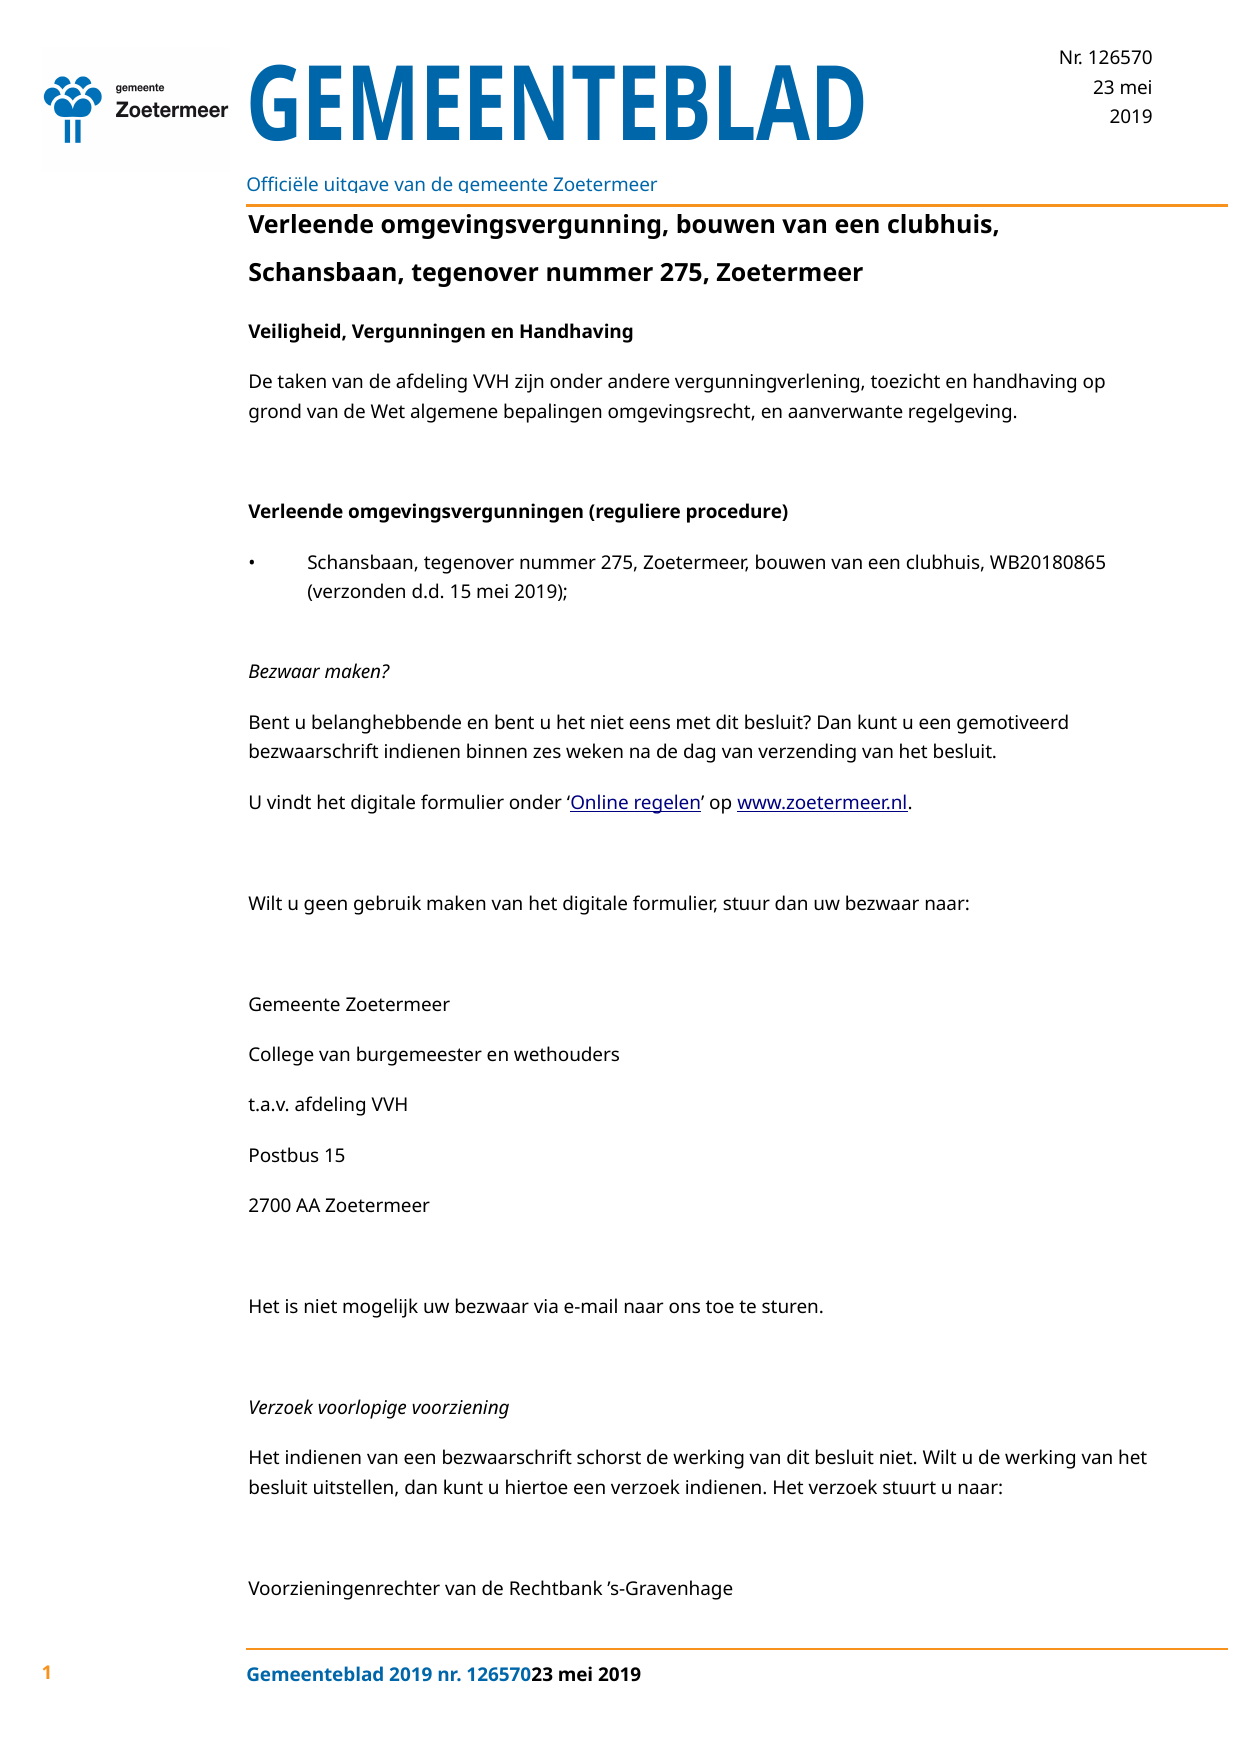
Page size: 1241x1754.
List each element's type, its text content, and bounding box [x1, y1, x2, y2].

text Postbus 15 [248, 1142, 1152, 1168]
text Bezwaar maken? [248, 659, 1152, 684]
text Voorzieningenrechter van de Rechtbank ’s-Gravenhage [248, 1575, 1152, 1601]
text Veiligheid, Vergunningen en Handhaving [248, 318, 1152, 344]
text t.a.v. afdeling VVH [248, 1092, 1152, 1117]
text U vindt het digitale formulier onder ‘Online regelen’ op www.zoetermeer.nl. [248, 789, 1152, 815]
text Bent u belanghebbende en bent u het niet eens met dit besluit? Dan kunt u een gemotiveerd bezwaarschrift indienen binnen zes weken na de dag van verzending van het besluit. [248, 709, 1152, 764]
text Het indienen van een bezwaarschrift schorst de werking van dit besluit niet. Wilt u de werking van het besluit uitstellen, dan kunt u hiertoe een verzoek indienen. Het verzoek stuurt u naar: [248, 1444, 1152, 1500]
text College van burgemeester en wethouders [248, 1041, 1152, 1067]
text Verzoek voorlopige voorziening [248, 1394, 1152, 1420]
text De taken van de afdeling VVH zijn onder andere vergunningverlening, toezicht en handhaving op grond van de Wet algemene bepalingen omgevingsrecht, en aanverwante regelgeving. [248, 368, 1152, 424]
text Wilt u geen gebruik maken van het digitale formulier, stuur dan uw bezwaar naar: [248, 890, 1152, 916]
list Schansbaan, tegenover nummer 275, Zoetermeer, bouwen van een clubhuis, WB20180865 (verzonden d.d. 15 mei 2019); [248, 549, 1152, 604]
text Verleende omgevingsvergunning, bouwen van een clubhuis, Schansbaan, tegenover nummer 275, Zoetermeer [248, 207, 1152, 288]
text Het is niet mogelijk uw bezwaar via e-mail naar ons toe te sturen. [248, 1293, 1152, 1319]
text Gemeente Zoetermeer [248, 991, 1152, 1017]
text Verleende omgevingsvergunningen (reguliere procedure) [248, 499, 1152, 524]
text 2700 AA Zoetermeer [248, 1192, 1152, 1218]
picture [41, 47, 231, 172]
